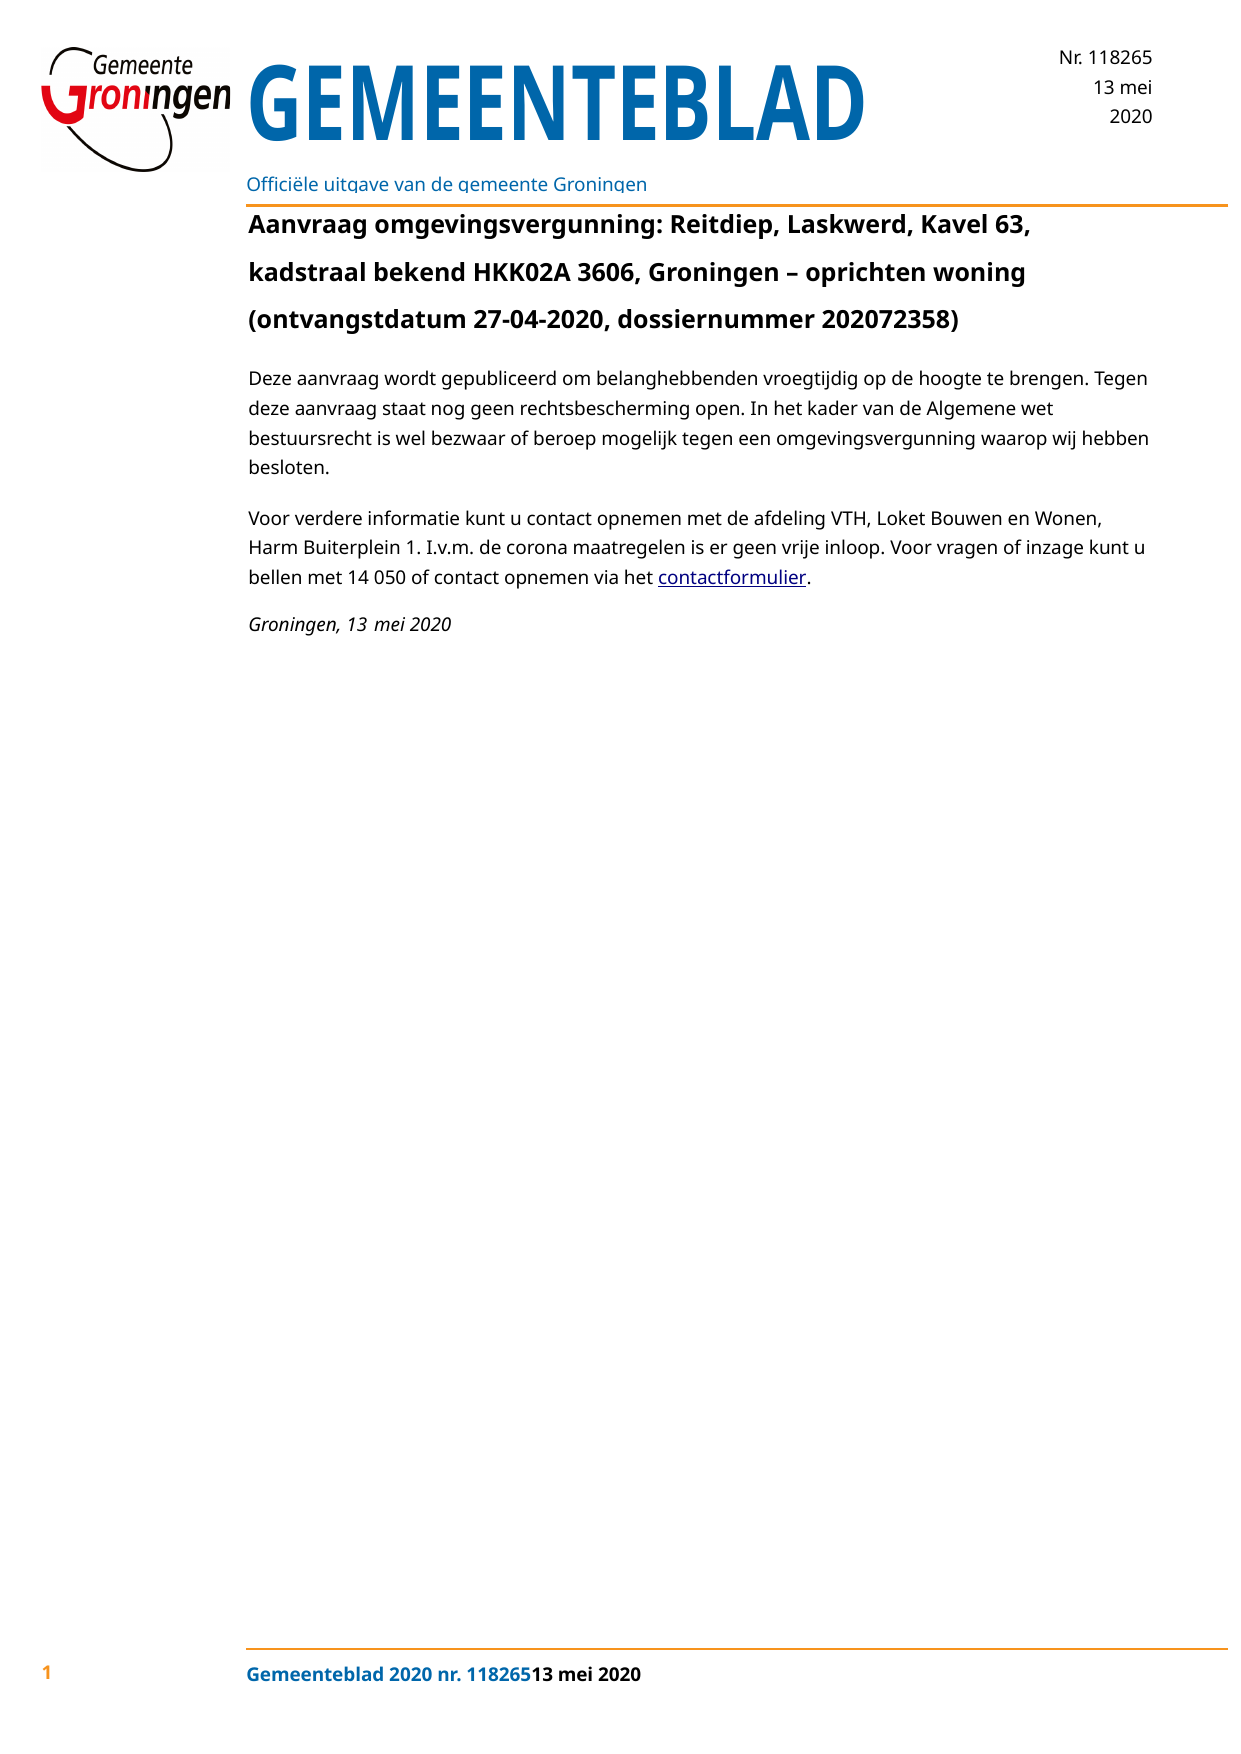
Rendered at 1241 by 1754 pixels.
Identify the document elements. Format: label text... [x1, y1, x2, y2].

text Voor verdere informatie kunt u contact opnemen met de afdeling VTH, Loket Bouwen en Wonen, Harm Buiterplein 1. I.v.m. de corona maatregelen is er geen vrije inloop. Voor vragen of inzage kunt u bellen met 14 050 of contact opnemen via het contactformulier. [248, 505, 1152, 589]
picture [41, 47, 231, 172]
text Groningen, 13 mei 2020 [248, 612, 1152, 637]
text Aanvraag omgevingsvergunning: Reitdiep, Laskwerd, Kavel 63, kadstraal bekend HKK02A 3606, Groningen – oprichten woning (ontvangstdatum 27-04-2020, dossiernummer 202072358) [248, 207, 1152, 336]
text Deze aanvraag wordt gepubliceerd om belanghebbenden vroegtijdig op de hoogte te brengen. Tegen deze aanvraag staat nog geen rechtsbescherming open. In het kader van de Algemene wet bestuursrecht is wel bezwaar of beroep mogelijk tegen een omgevingsvergunning waarop wij hebben besloten. [248, 366, 1152, 480]
